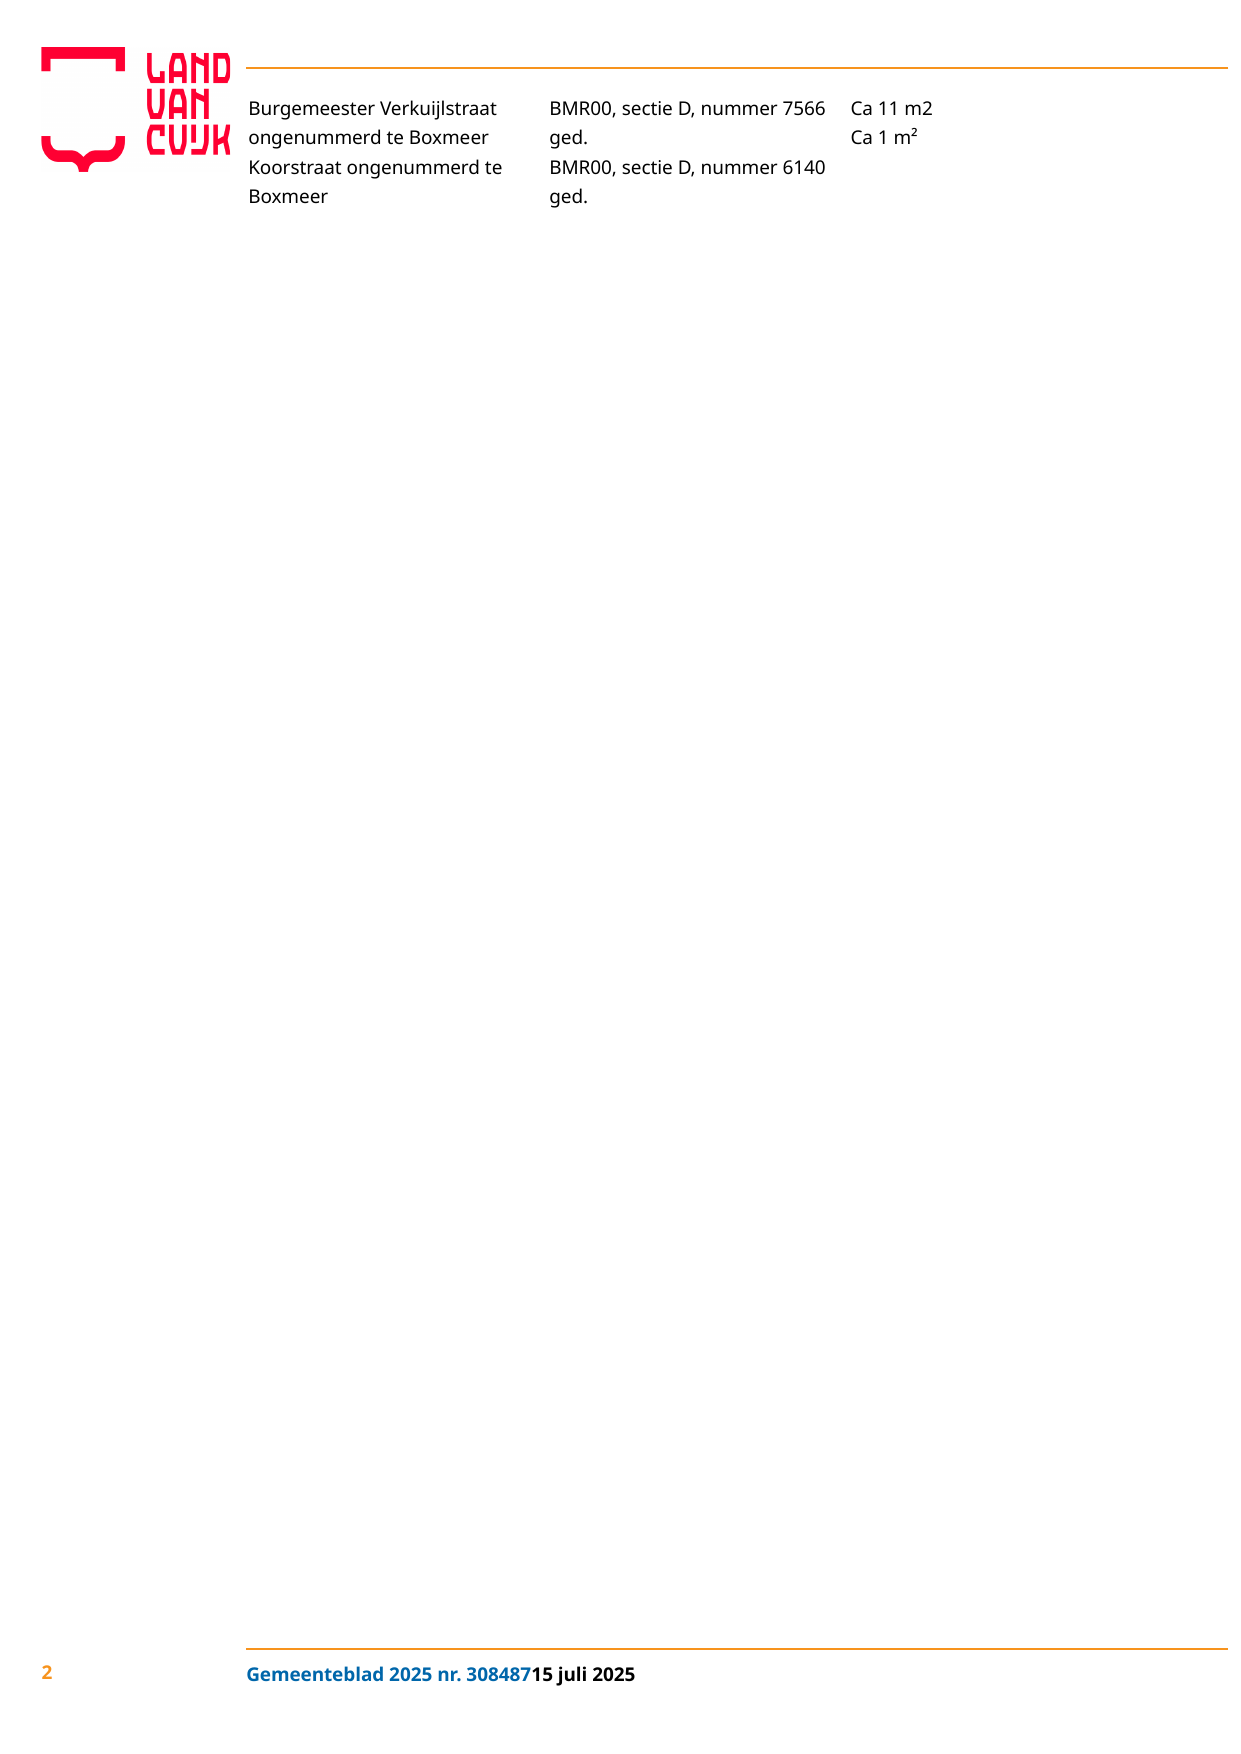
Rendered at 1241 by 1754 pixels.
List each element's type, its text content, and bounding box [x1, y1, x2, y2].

picture [41, 47, 231, 172]
table_cell Ca 11 m2 Ca 1 m² [850, 95, 1152, 209]
table_cell Burgemeester Verkuijlstraat ongenummerd te Boxmeer Koorstraat ongenummerd te Boxmeer [248, 95, 549, 209]
table_cell BMR00, sectie D, nummer 7566 ged. BMR00, sectie D, nummer 6140 ged. [549, 95, 850, 209]
